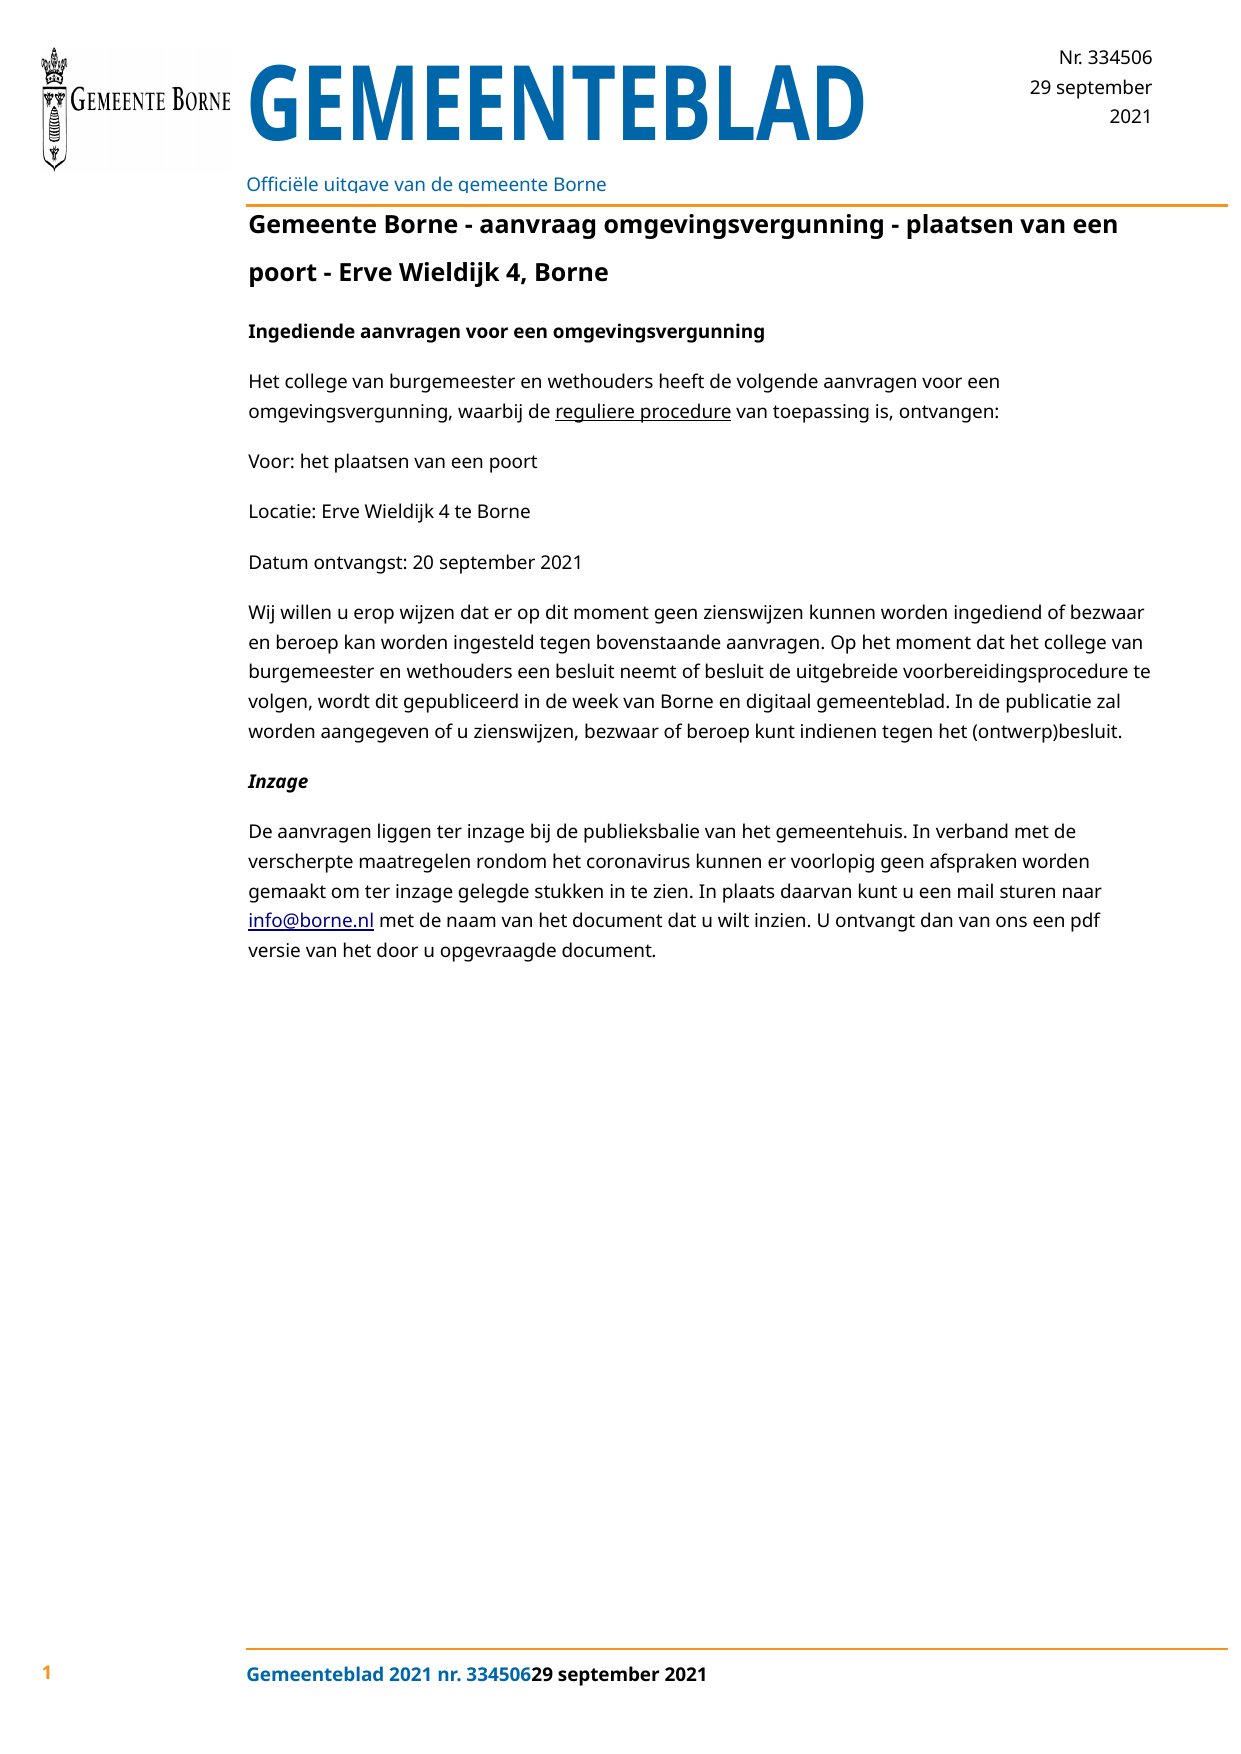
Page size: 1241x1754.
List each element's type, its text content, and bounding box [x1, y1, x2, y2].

text Datum ontvangst: 20 september 2021 [248, 549, 1152, 575]
text Locatie: Erve Wieldijk 4 te Borne [248, 499, 1152, 524]
text Voor: het plaatsen van een poort [248, 448, 1152, 474]
picture [41, 47, 231, 172]
text Het college van burgemeester en wethouders heeft de volgende aanvragen voor een omgevingsvergunning, waarbij de reguliere procedure van toepassing is, ontvangen: [248, 368, 1152, 424]
text De aanvragen liggen ter inzage bij de publieksbalie van het gemeentehuis. In verband met de verscherpte maatregelen rondom het coronavirus kunnen er voorlopig geen afspraken worden gemaakt om ter inzage gelegde stukken in te zien. In plaats daarvan kunt u een mail sturen naar info@borne.nl met de naam van het document dat u wilt inzien. U ontvangt dan van ons een pdf versie van het door u opgevraagde document. [248, 819, 1152, 963]
text Inzage [248, 768, 1152, 794]
text Ingediende aanvragen voor een omgevingsvergunning [248, 318, 1152, 344]
text Gemeente Borne - aanvraag omgevingsvergunning - plaatsen van een poort - Erve Wieldijk 4, Borne [248, 207, 1152, 288]
text Wij willen u erop wijzen dat er op dit moment geen zienswijzen kunnen worden ingediend of bezwaar en beroep kan worden ingesteld tegen bovenstaande aanvragen. Op het moment dat het college van burgemeester en wethouders een besluit neemt of besluit de uitgebreide voorbereidingsprocedure te volgen, wordt dit gepubliceerd in de week van Borne en digitaal gemeenteblad. In de publicatie zal worden aangegeven of u zienswijzen, bezwaar of beroep kunt indienen tegen het (ontwerp)besluit. [248, 599, 1152, 744]
